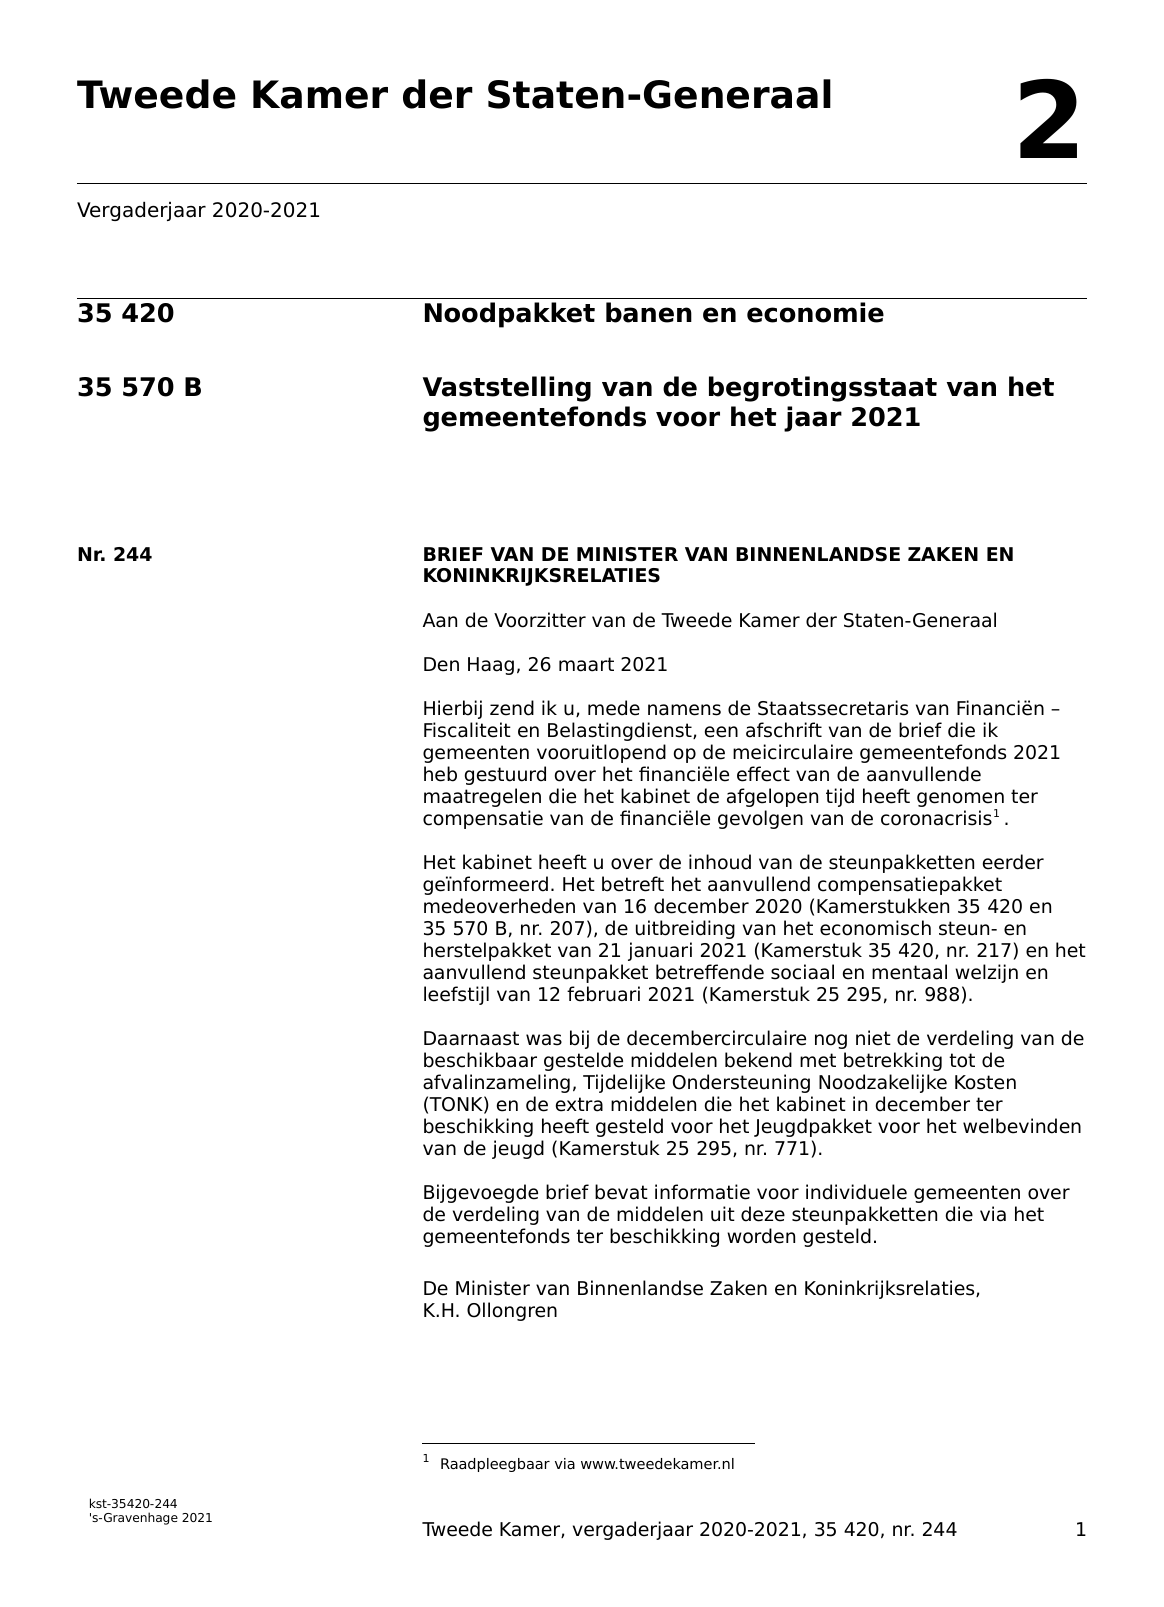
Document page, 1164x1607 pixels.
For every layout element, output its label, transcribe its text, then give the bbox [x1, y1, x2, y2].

text Raadpleegbaar via www.tweedekamer.nl [422, 1452, 1087, 1474]
text Hierbij zend ik u, mede namens de Staatssecretaris van Financiën – Fiscaliteit en Belastingdienst, een afschrift van de brief die ik gemeenten vooruitlopend op de meicirculaire gemeentefonds 2021 heb gestuurd over het financiële effect van de aanvullende maatregelen die het kabinet de afgelopen tijd heeft genomen ter compensatie van de financiële gevolgen van de coronacrisis. [422, 698, 1087, 830]
text Den Haag, 26 maart 2021 [422, 654, 1087, 676]
text Bijgevoegde brief bevat informatie voor individuele gemeenten over de verdeling van de middelen uit deze steunpakketten die via het gemeentefonds ter beschikking worden gesteld. [422, 1182, 1087, 1248]
text Aan de Voorzitter van de Tweede Kamer der Staten-Generaal [422, 609, 1087, 632]
text Daarnaast was bij de decembercirculaire nog niet de verdeling van de beschikbaar gestelde middelen bekend met betrekking tot de afvalinzameling, Tijdelijke Ondersteuning Noodzakelijke Kosten (TONK) en de extra middelen die het kabinet in december ter beschikking heeft gesteld voor het Jeugdpakket voor het welbevinden van de jeugd (Kamerstuk 25 295, nr. 771). [422, 1028, 1087, 1160]
subtitle Nr. 244 BRIEF VAN DE MINISTER VAN BINNENLANDSE ZAKEN EN KONINKRIJKSRELATIES [77, 543, 1087, 587]
text De Minister van Binnenlandse Zaken en Koninkrijksrelaties, K.H. Ollongren [422, 1278, 1087, 1322]
table_cell Vergaderjaar 2020-2021 [77, 184, 1087, 298]
subtitle 35 570 B Vaststelling van de begrotingsstaat van het gemeentefonds voor het jaar 2021 [77, 373, 1087, 432]
text kst-35420-244 [88, 1497, 323, 1511]
subtitle 35 420 Noodpakket banen en economie [77, 299, 1087, 329]
table_header Tweede Kamer der Staten-Generaal [77, 59, 886, 183]
text Het kabinet heeft u over de inhoud van de steunpakketten eerder geïnformeerd. Het betreft het aanvullend compensatiepakket medeoverheden van 16 december 2020 (Kamerstukken 35 420 en 35 570 B, nr. 207), de uitbreiding van het economisch steun- en herstelpakket van 21 januari 2021 (Kamerstuk 35 420, nr. 217) en het aanvullend steunpakket betreffende sociaal en mentaal welzijn en leefstijl van 12 februari 2021 (Kamerstuk 25 295, nr. 988). [422, 852, 1087, 1006]
table_header 2 [886, 59, 1087, 183]
text 's-Gravenhage 2021 [88, 1511, 323, 1525]
